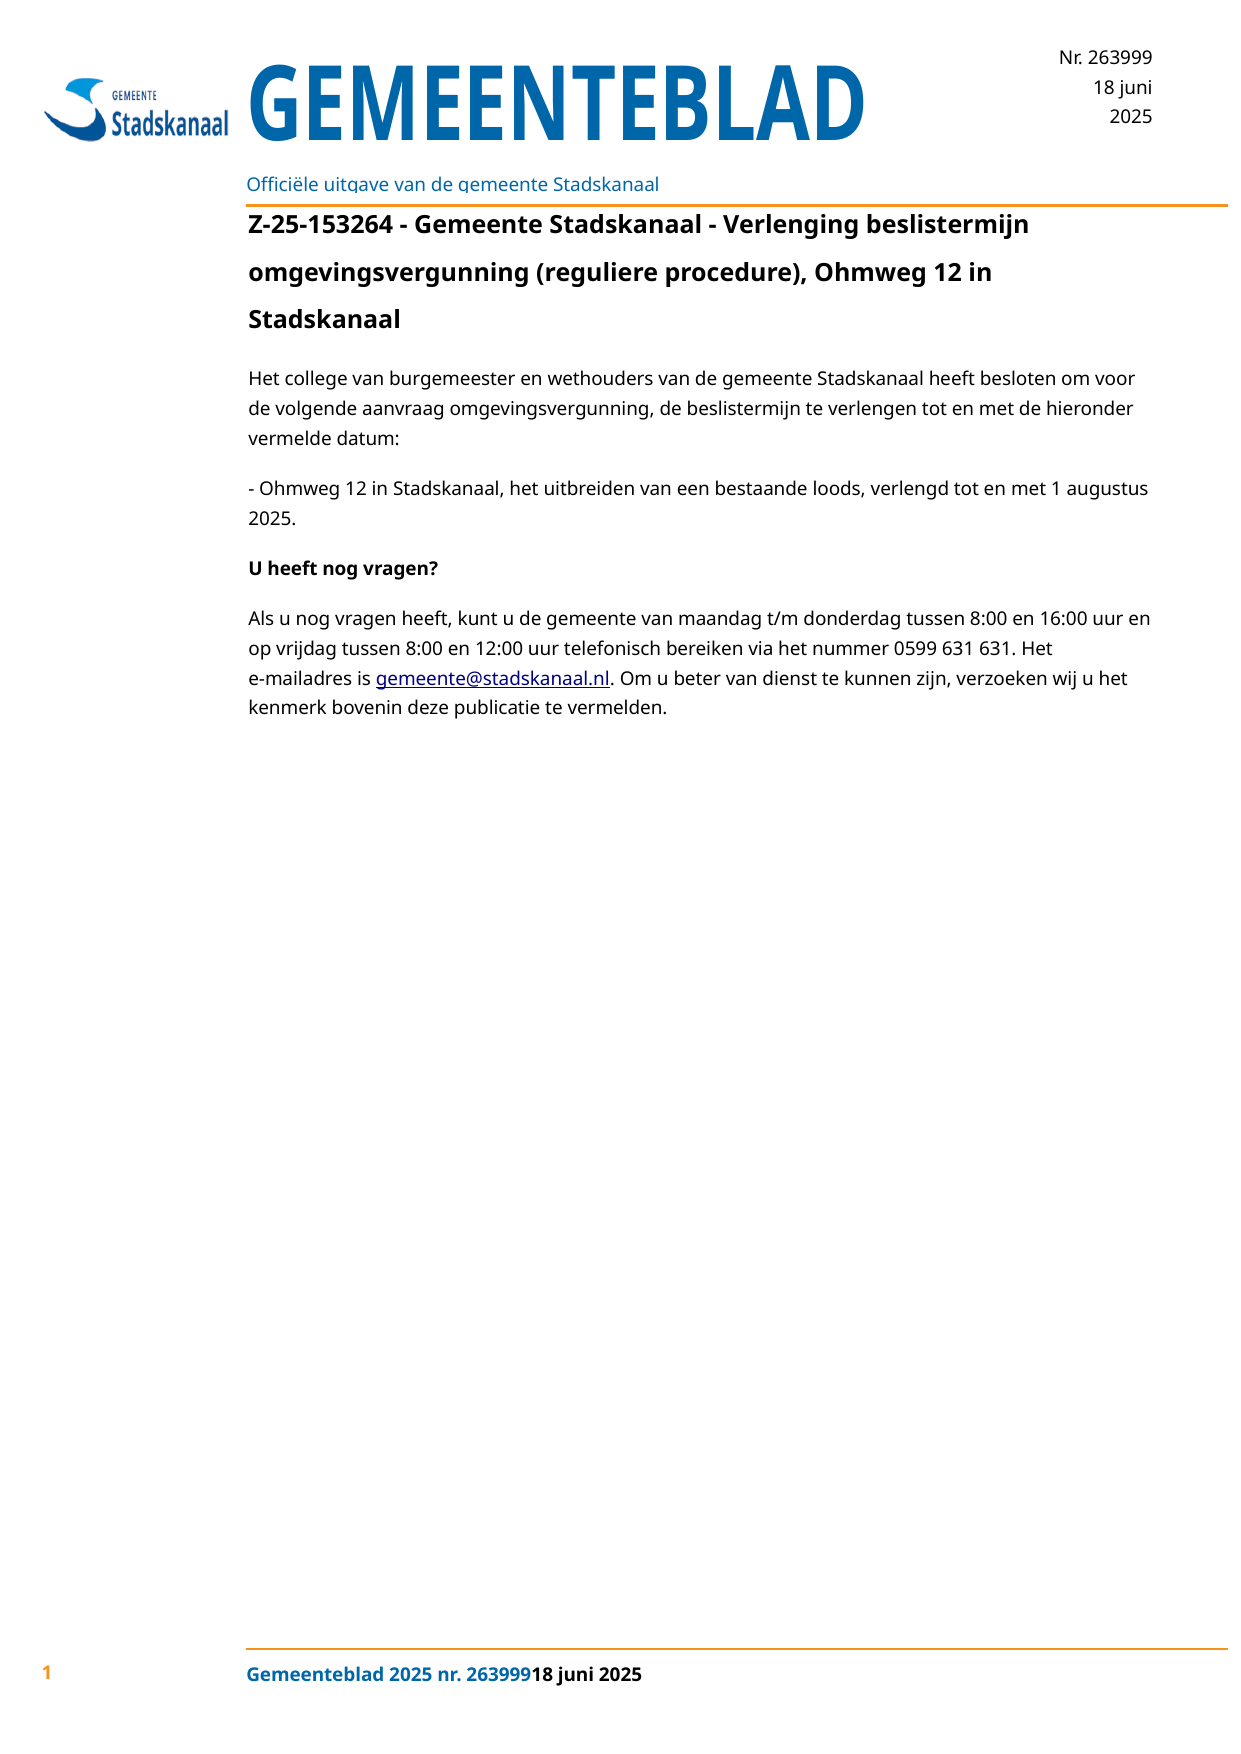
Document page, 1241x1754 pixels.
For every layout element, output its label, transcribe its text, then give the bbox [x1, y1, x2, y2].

text U heeft nog vragen? [248, 555, 1152, 581]
text - Ohmweg 12 in Stadskanaal, het uitbreiden van een bestaande loods, verlengd tot en met 1 augustus 2025. [248, 475, 1152, 530]
text Het college van burgemeester en wethouders van de gemeente Stadskanaal heeft besloten om voor de volgende aanvraag omgevingsvergunning, de beslistermijn te verlengen tot en met de hieronder vermelde datum: [248, 366, 1152, 450]
picture [41, 47, 231, 172]
text Z-25-153264 - Gemeente Stadskanaal - Verlenging beslistermijn omgevingsvergunning (reguliere procedure), Ohmweg 12 in Stadskanaal [248, 207, 1152, 336]
text Als u nog vragen heeft, kunt u de gemeente van maandag t/m donderdag tussen 8:00 en 16:00 uur en op vrijdag tussen 8:00 en 12:00 uur telefonisch bereiken via het nummer 0599 631 631. Het e‑mailadres is gemeente@stadskanaal.nl. Om u beter van dienst te kunnen zijn, verzoeken wij u het kenmerk bovenin deze publicatie te vermelden. [248, 606, 1152, 720]
